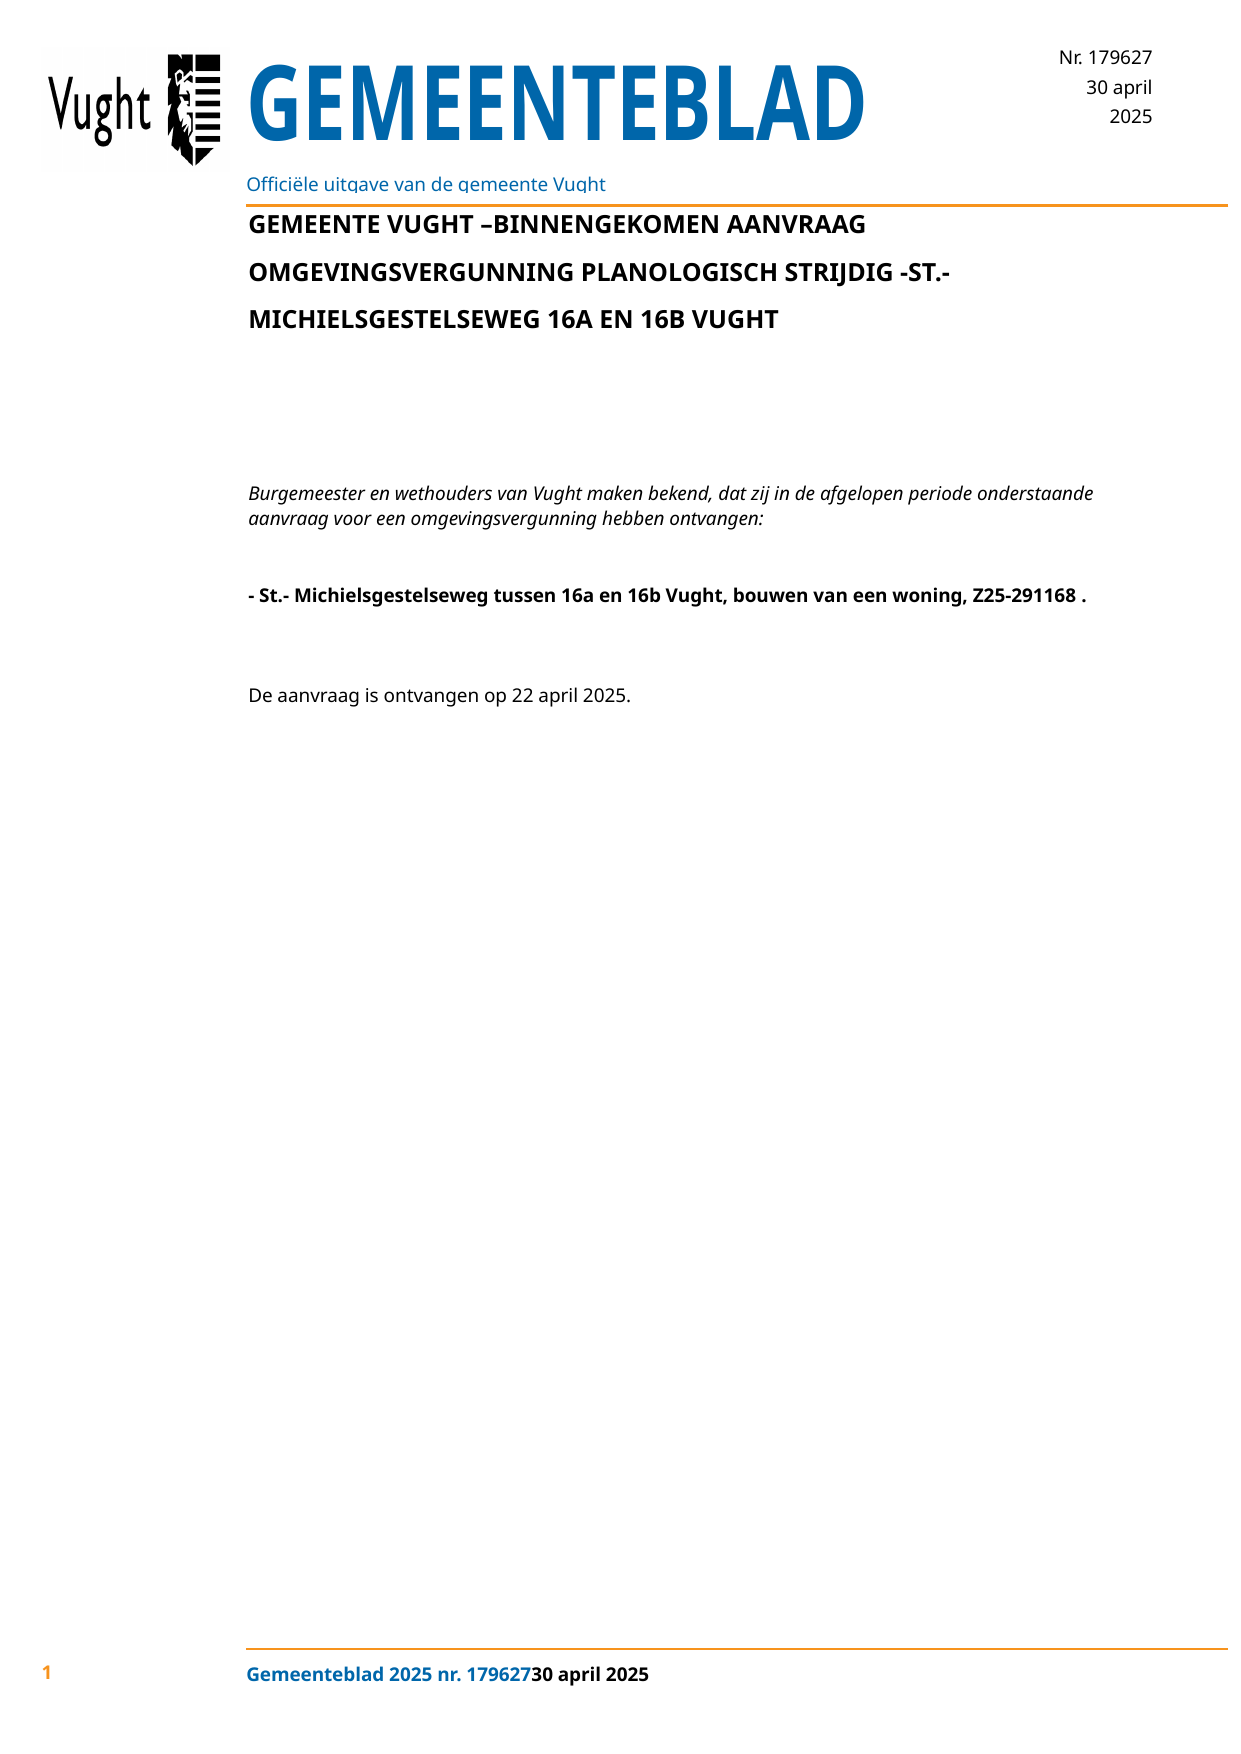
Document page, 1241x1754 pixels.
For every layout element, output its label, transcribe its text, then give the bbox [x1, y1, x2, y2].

text GEMEENTE VUGHT –BINNENGEKOMEN AANVRAAG OMGEVINGSVERGUNNING PLANOLOGISCH STRIJDIG -ST.-MICHIELSGESTELSEWEG 16A EN 16B VUGHT [248, 207, 1152, 336]
text Burgemeester en wethouders van Vught maken bekend, dat zij in de afgelopen periode onderstaande aanvraag voor een omgevingsvergunning hebben ontvangen: [248, 480, 1152, 531]
picture [41, 47, 231, 172]
text De aanvraag is ontvangen op 22 april 2025. [248, 683, 1152, 708]
text - St.- Michielsgestelseweg tussen 16a en 16b Vught, bouwen van een woning, Z25-291168 . [248, 582, 1152, 607]
